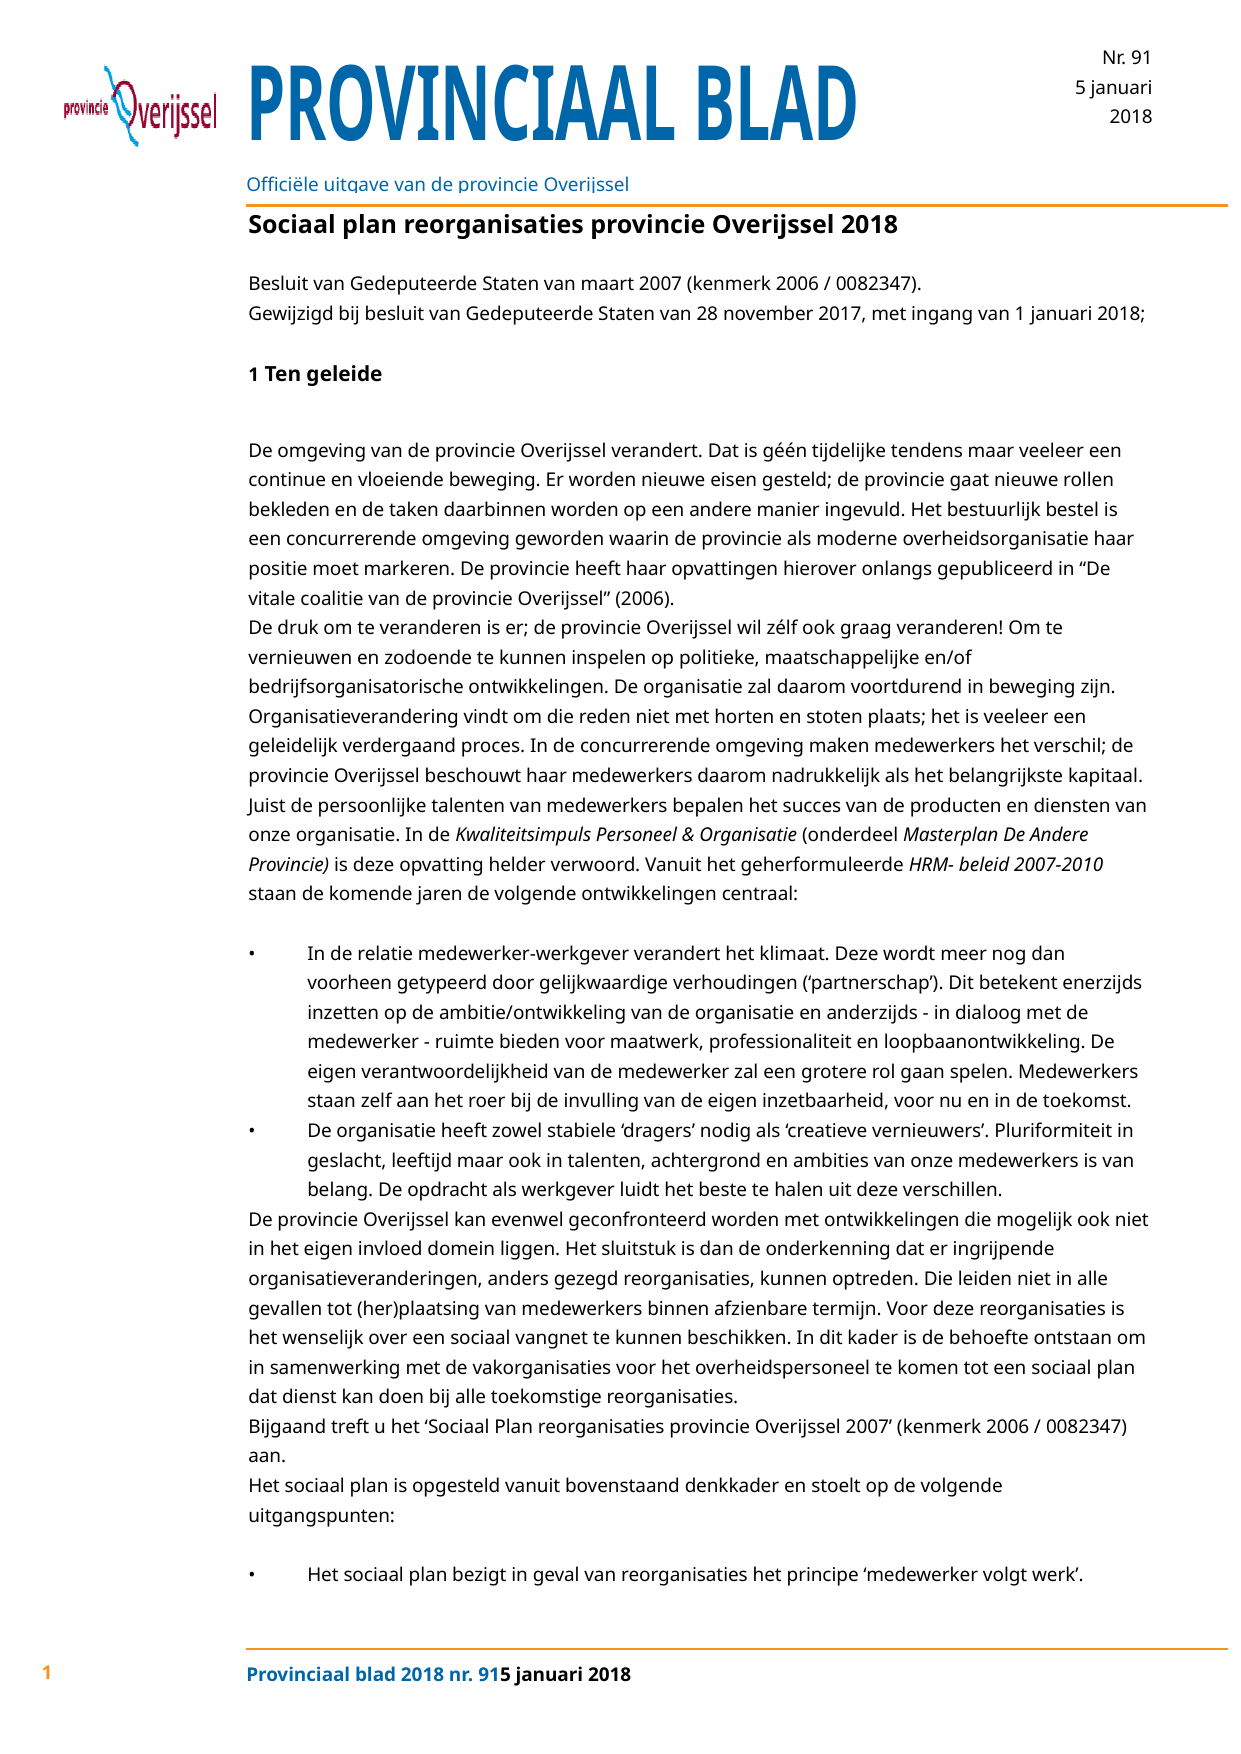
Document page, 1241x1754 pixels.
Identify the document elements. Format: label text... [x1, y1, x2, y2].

list In de relatie medewerker-werkgever verandert het klimaat. Deze wordt meer nog dan voorheen getypeerd door gelijkwaardige verhoudingen (‘partnerschap’). Dit betekent enerzijds inzetten op de ambitie/ontwikkeling van de organisatie en anderzijds - in dialoog met de medewerker - ruimte bieden voor maatwerk, professionaliteit en loopbaanontwikkeling. De eigen verantwoordelijkheid van de medewerker zal een grotere rol gaan spelen. Medewerkers staan zelf aan het roer bij de invulling van de eigen inzetbaarheid, voor nu en in de toekomst. [248, 940, 1152, 1113]
list De organisatie heeft zowel stabiele ‘dragers’ nodig als ‘creatieve vernieuwers’. Pluriformiteit in geslacht, leeftijd maar ook in talenten, achtergrond en ambities van onze medewerkers is van belang. De opdracht als werkgever luidt het beste te halen uit deze verschillen. [248, 1117, 1152, 1202]
text 1 Ten geleide [248, 359, 1152, 387]
list Het sociaal plan bezigt in geval van reorganisaties het principe ‘medewerker volgt werk’. [248, 1561, 1152, 1587]
text Besluit van Gedeputeerde Staten van maart 2007 (kenmerk 2006 / 0082347). [248, 270, 1152, 296]
text Het sociaal plan is opgesteld vanuit bovenstaand denkkader en stoelt op de volgende uitgangspunten: [248, 1472, 1152, 1527]
text Bijgaand treft u het ‘Sociaal Plan reorganisaties provincie Overijssel 2007’ (kenmerk 2006 / 0082347) aan. [248, 1413, 1152, 1468]
text De omgeving van de provincie Overijssel verandert. Dat is géén tijdelijke tendens maar veeleer een continue en vloeiende beweging. Er worden nieuwe eisen gesteld; de provincie gaat nieuwe rollen bekleden en de taken daarbinnen worden op een andere manier ingevuld. Het bestuurlijk bestel is een concurrerende omgeving geworden waarin de provincie als moderne overheidsorganisatie haar positie moet markeren. De provincie heeft haar opvattingen hierover onlangs gepubliceerd in “De vitale coalitie van de provincie Overijssel” (2006). [248, 437, 1152, 610]
text De provincie Overijssel kan evenwel geconfronteerd worden met ontwikkelingen die mogelijk ook niet in het eigen invloed domein liggen. Het sluitstuk is dan de onderkenning dat er ingrijpende organisatieveranderingen, anders gezegd reorganisaties, kunnen optreden. Die leiden niet in alle gevallen tot (her)plaatsing van medewerkers binnen afzienbare termijn. Voor deze reorganisaties is het wenselijk over een sociaal vangnet te kunnen beschikken. In dit kader is de behoefte ontstaan om in samenwerking met de vakorganisaties voor het overheidspersoneel te komen tot een sociaal plan dat dienst kan doen bij alle toekomstige reorganisaties. [248, 1206, 1152, 1409]
text Sociaal plan reorganisaties provincie Overijssel 2018 [248, 207, 1152, 241]
picture [41, 47, 231, 172]
text Gewijzigd bij besluit van Gedeputeerde Staten van 28 november 2017, met ingang van 1 januari 2018; [248, 300, 1152, 326]
text De druk om te veranderen is er; de provincie Overijssel wil zélf ook graag veranderen! Om te vernieuwen en zodoende te kunnen inspelen op politieke, maatschappelijke en/of bedrijfsorganisatorische ontwikkelingen. De organisatie zal daarom voortdurend in beweging zijn. Organisatieverandering vindt om die reden niet met horten en stoten plaats; het is veeleer een geleidelijk verdergaand proces. In de concurrerende omgeving maken medewerkers het verschil; de provincie Overijssel beschouwt haar medewerkers daarom nadrukkelijk als het belangrijkste kapitaal. Juist de persoonlijke talenten van medewerkers bepalen het succes van de producten en diensten van onze organisatie. In de Kwaliteitsimpuls Personeel & Organisatie (onderdeel Masterplan De Andere Provincie) is deze opvatting helder verwoord. Vanuit het geherformuleerde HRM- beleid 2007-2010 staan de komende jaren de volgende ontwikkelingen centraal: [248, 614, 1152, 906]
